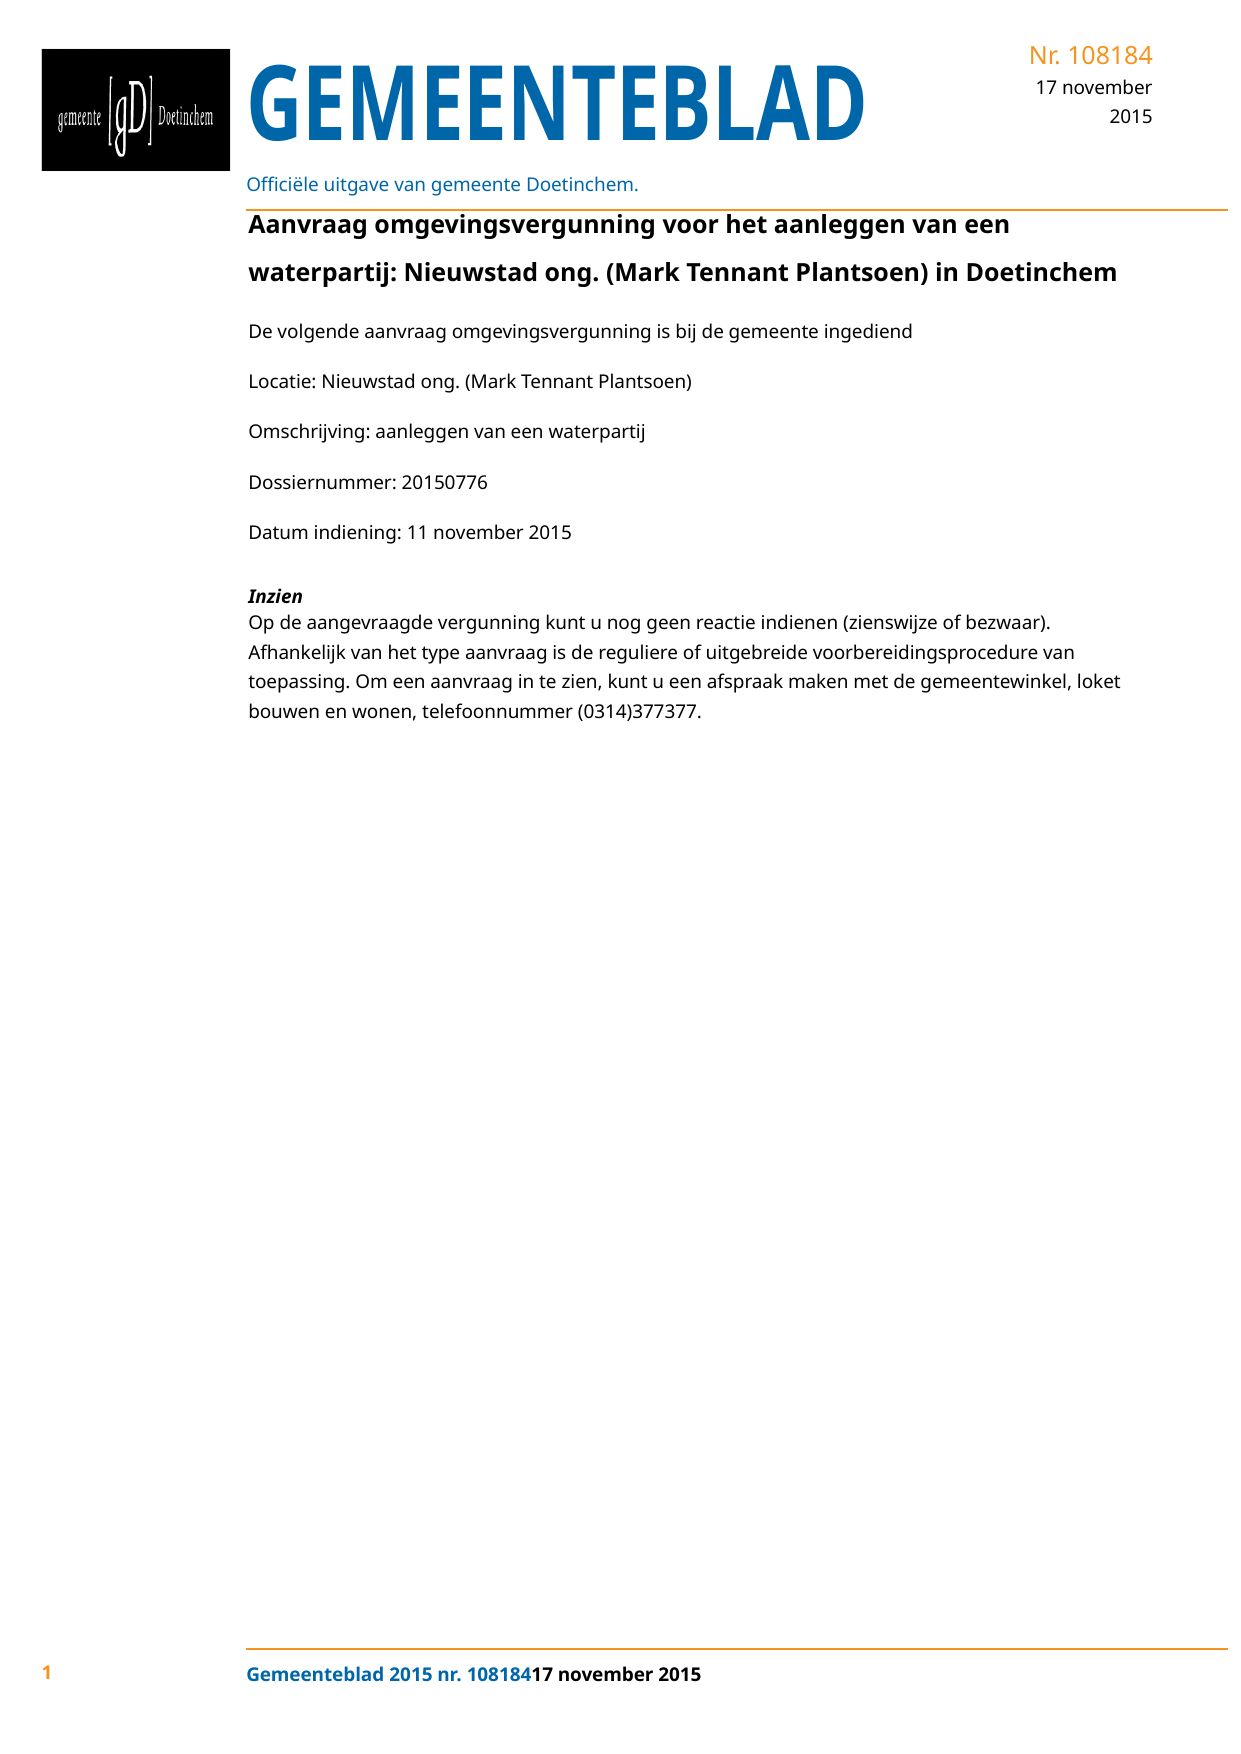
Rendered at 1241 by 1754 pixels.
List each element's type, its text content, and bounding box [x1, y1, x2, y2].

text Datum indiening: 11 november 2015 [248, 519, 1152, 545]
text Aanvraag omgevingsvergunning voor het aanleggen van een waterpartij: Nieuwstad ong. (Mark Tennant Plantsoen) in Doetinchem [248, 211, 1152, 288]
text Dossiernummer: 20150776 [248, 469, 1152, 495]
text Omschrijving: aanleggen van een waterpartij [248, 419, 1152, 444]
text Locatie: Nieuwstad ong. (Mark Tennant Plantsoen) [248, 368, 1152, 394]
text Op de aangevraagde vergunning kunt u nog geen reactie indienen (zienswijze of bezwaar). Afhankelijk van het type aanvraag is de reguliere of uitgebreide voorbereidingsprocedure van toepassing. Om een aanvraag in te zien, kunt u een afspraak maken met de gemeentewinkel, loket bouwen en wonen, telefoonnummer (0314)377377. [248, 609, 1152, 724]
text Inzien [248, 583, 1152, 609]
text De volgende aanvraag omgevingsvergunning is bij de gemeente ingediend [248, 318, 1152, 344]
picture [41, 47, 231, 172]
